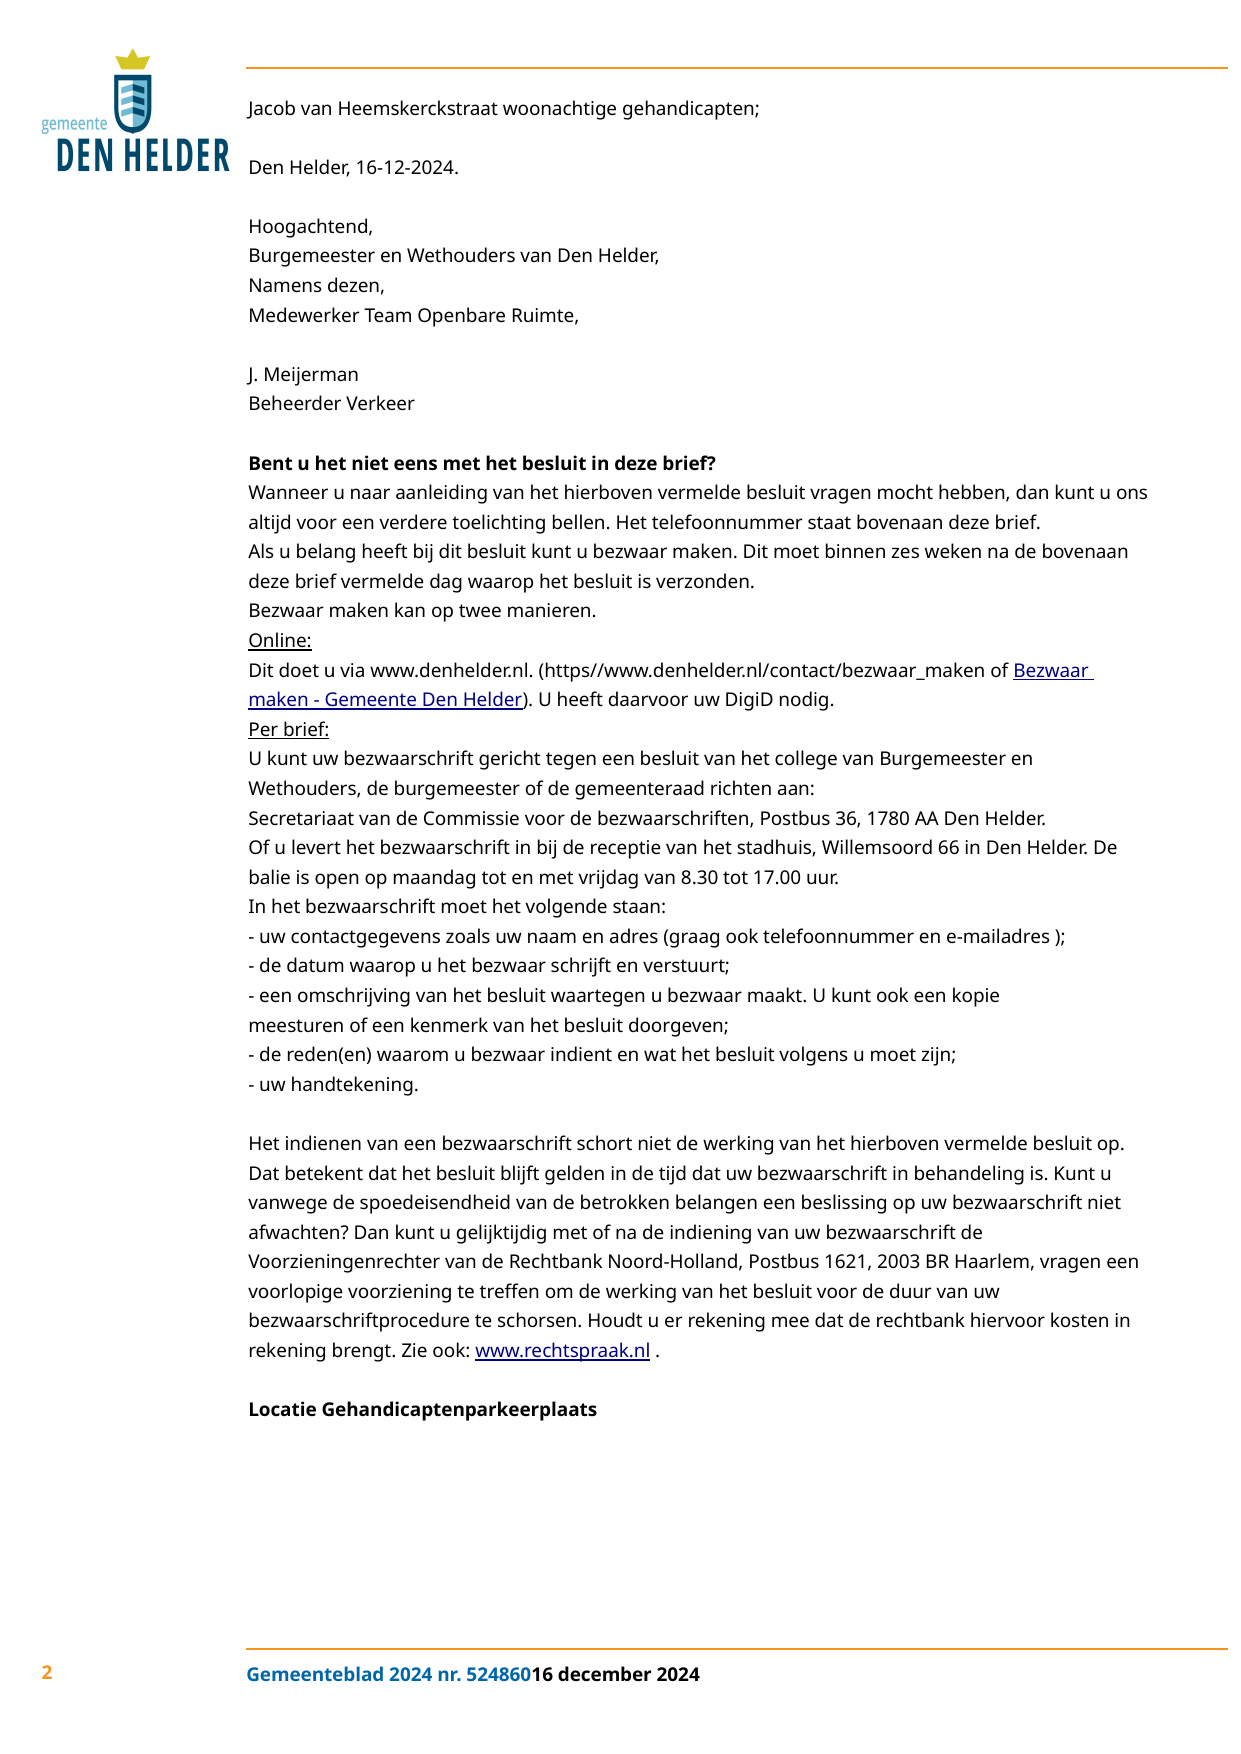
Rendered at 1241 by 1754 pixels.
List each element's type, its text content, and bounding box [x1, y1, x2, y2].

text - uw contactgegevens zoals uw naam en adres (graag ook telefoonnummer en e-mailadres ); [248, 923, 1152, 949]
picture [220, 160, 224, 172]
text Secretariaat van de Commissie voor de bezwaarschriften, Postbus 36, 1780 AA Den Helder. [248, 805, 1152, 831]
text Hoogachtend, [248, 213, 1152, 239]
picture [130, 157, 135, 172]
text - een omschrijving van het besluit waartegen u bezwaar maakt. U kunt ook een kopie [248, 982, 1152, 1008]
text meesturen of een kenmerk van het besluit doorgeven; [248, 1012, 1152, 1038]
text - de reden(en) waarom u bezwaar indient en wat het besluit volgens u moet zijn; [248, 1041, 1152, 1067]
text Jacob van Heemskerckstraat woonachtige gehandicapten; [248, 95, 1152, 121]
text Dit doet u via www.denhelder.nl. (https//www.denhelder.nl/contact/bezwaar_maken of Bezwaar maken - Gemeente Den Helder). U heeft daarvoor uw DigiD nodig. [248, 657, 1152, 712]
text Bezwaar maken kan op twee manieren. [248, 598, 1152, 623]
text Wanneer u naar aanleiding van het hierboven vermelde besluit vragen mocht hebben, dan kunt u ons altijd voor een verdere toelichting bellen. Het telefoonnummer staat bovenaan deze brief. [248, 479, 1152, 535]
text Medewerker Team Openbare Ruimte, [248, 302, 1152, 328]
text balie is open op maandag tot en met vrijdag van 8.30 tot 17.00 uur. [248, 864, 1152, 890]
text Namens dezen, [248, 272, 1152, 298]
text Online: [248, 627, 1152, 653]
text Of u levert het bezwaarschrift in bij de receptie van het stadhuis, Willemsoord 66 in Den Helder. De [248, 834, 1152, 860]
text In het bezwaarschrift moet het volgende staan: [248, 893, 1152, 919]
picture [182, 144, 187, 165]
picture [100, 154, 106, 172]
picture [63, 144, 68, 165]
text Per brief: [248, 716, 1152, 742]
text Bent u het niet eens met het besluit in deze brief? [248, 450, 1152, 476]
text Burgemeester en Wethouders van Den Helder, [248, 243, 1152, 268]
text U kunt uw bezwaarschrift gericht tegen een besluit van het college van Burgemeester en Wethouders, de burgemeester of de gemeenteraad richten aan: [248, 746, 1152, 801]
picture [41, 47, 231, 172]
text Den Helder, 16-12-2024. [248, 154, 1152, 180]
text Als u belang heeft bij dit besluit kunt u bezwaar maken. Dit moet binnen zes weken na de bovenaan deze brief vermelde dag waarop het besluit is verzonden. [248, 538, 1152, 594]
text - de datum waarop u het bezwaar schrijft en verstuurt; [248, 953, 1152, 978]
text Locatie Gehandicaptenparkeerplaats [248, 1396, 1152, 1422]
text Het indienen van een bezwaarschrift schort niet de werking van het hierboven vermelde besluit op. Dat betekent dat het besluit blijft gelden in de tijd dat uw bezwaarschrift in behandeling is. Kunt u vanwege de spoedeisendheid van de betrokken belangen een beslissing op uw bezwaarschrift niet afwachten? Dan kunt u gelijktijdig met of na de indiening van uw bezwaarschrift de Voorzieningenrechter van de Rechtbank Noord-Holland, Postbus 1621, 2003 BR Haarlem, vragen een voorlopige voorziening te treffen om de werking van het besluit voor de duur van uw bezwaarschriftprocedure te schorsen. Houdt u er rekening mee dat de rechtbank hiervoor kosten in rekening brengt. Zie ook: www.rechtspraak.nl . [248, 1130, 1152, 1363]
text - uw handtekening. [248, 1071, 1152, 1097]
text J. Meijerman [248, 361, 1152, 387]
text Beheerder Verkeer [248, 391, 1152, 416]
